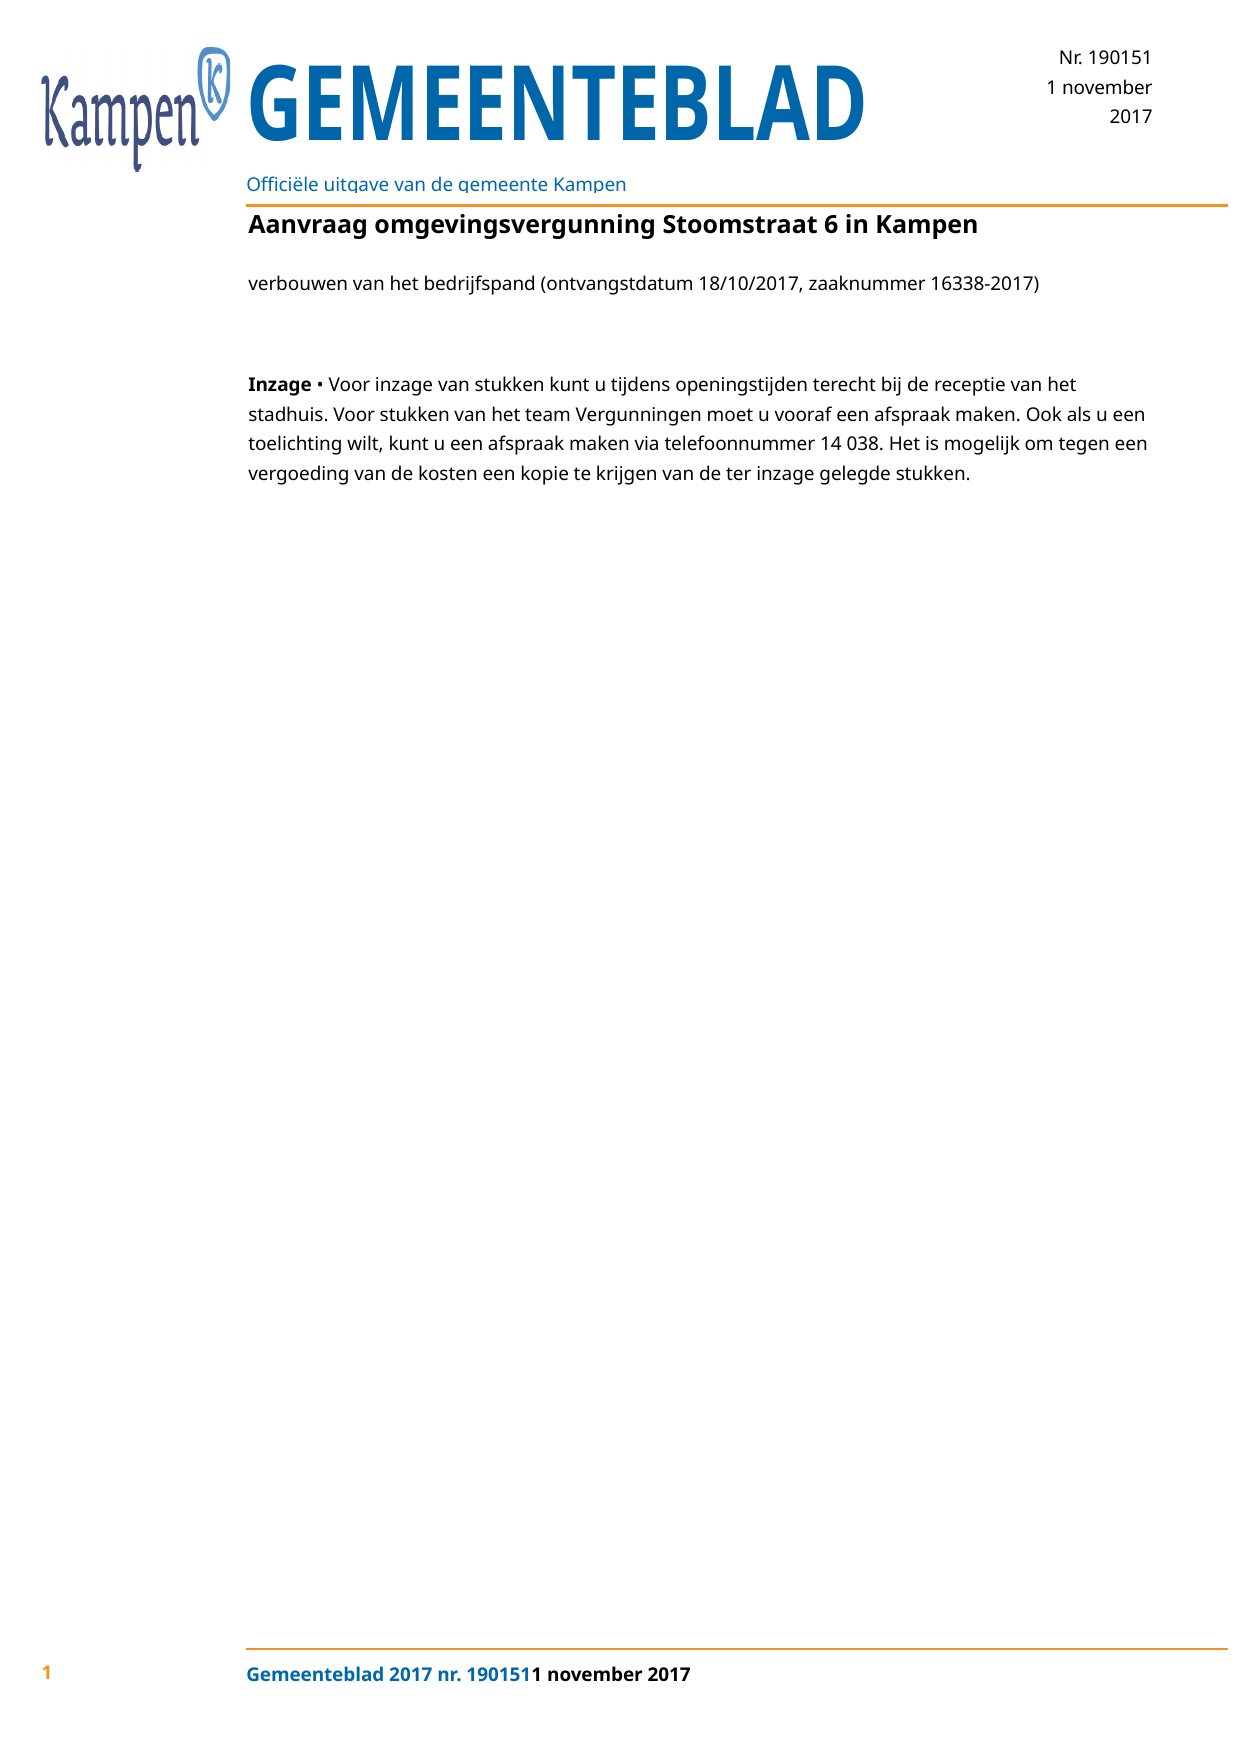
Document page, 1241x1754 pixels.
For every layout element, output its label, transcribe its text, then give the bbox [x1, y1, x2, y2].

text Aanvraag omgevingsvergunning Stoomstraat 6 in Kampen [248, 207, 1152, 241]
text verbouwen van het bedrijfspand (ontvangstdatum 18/10/2017, zaaknummer 16338-2017) [248, 270, 1152, 296]
picture [41, 47, 231, 172]
text Inzage • Voor inzage van stukken kunt u tijdens openingstijden terecht bij de receptie van het stadhuis. Voor stukken van het team Vergunningen moet u vooraf een afspraak maken. Ook als u een toelichting wilt, kunt u een afspraak maken via telefoonnummer 14 038. Het is mogelijk om tegen een vergoeding van de kosten een kopie te krijgen van de ter inzage gelegde stukken. [248, 371, 1152, 486]
